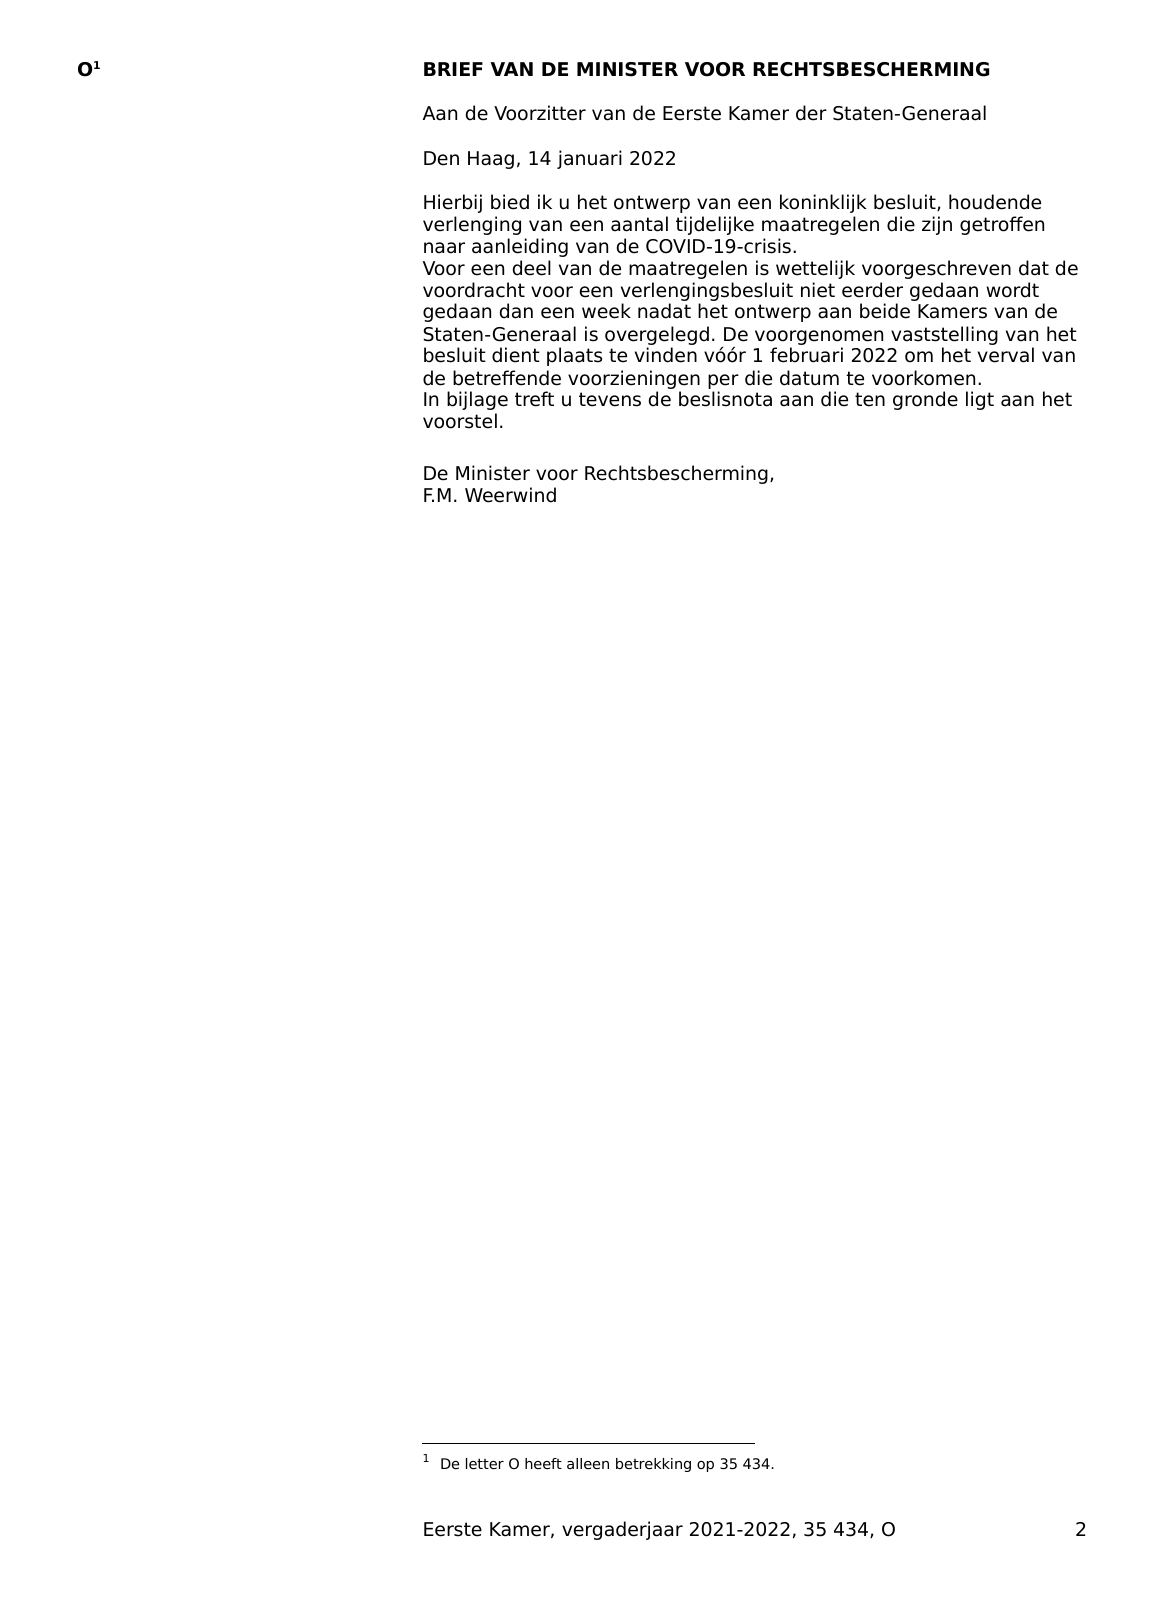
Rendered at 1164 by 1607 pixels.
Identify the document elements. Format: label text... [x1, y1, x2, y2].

subtitle O BRIEF VAN DE MINISTER VOOR RECHTSBESCHERMING [77, 59, 1087, 81]
text Aan de Voorzitter van de Eerste Kamer der Staten-Generaal [422, 103, 1087, 125]
text Hierbij bied ik u het ontwerp van een koninklijk besluit, houdende verlenging van een aantal tijdelijke maatregelen die zijn getroffen naar aanleiding van de COVID-19-crisis. [422, 192, 1087, 257]
text De Minister voor Rechtsbescherming, F.M. Weerwind [422, 463, 1087, 507]
text De letter O heeft alleen betrekking op 35 434. [422, 1452, 1087, 1474]
text Den Haag, 14 januari 2022 [422, 147, 1087, 169]
text In bijlage treft u tevens de beslisnota aan die ten gronde ligt aan het voorstel. [422, 389, 1087, 433]
text Voor een deel van de maatregelen is wettelijk voorgeschreven dat de voordracht voor een verlengingsbesluit niet eerder gedaan wordt gedaan dan een week nadat het ontwerp aan beide Kamers van de Staten-Generaal is overgelegd. De voorgenomen vaststelling van het besluit dient plaats te vinden vóór 1 februari 2022 om het verval van de betreffende voorzieningen per die datum te voorkomen. [422, 257, 1087, 389]
